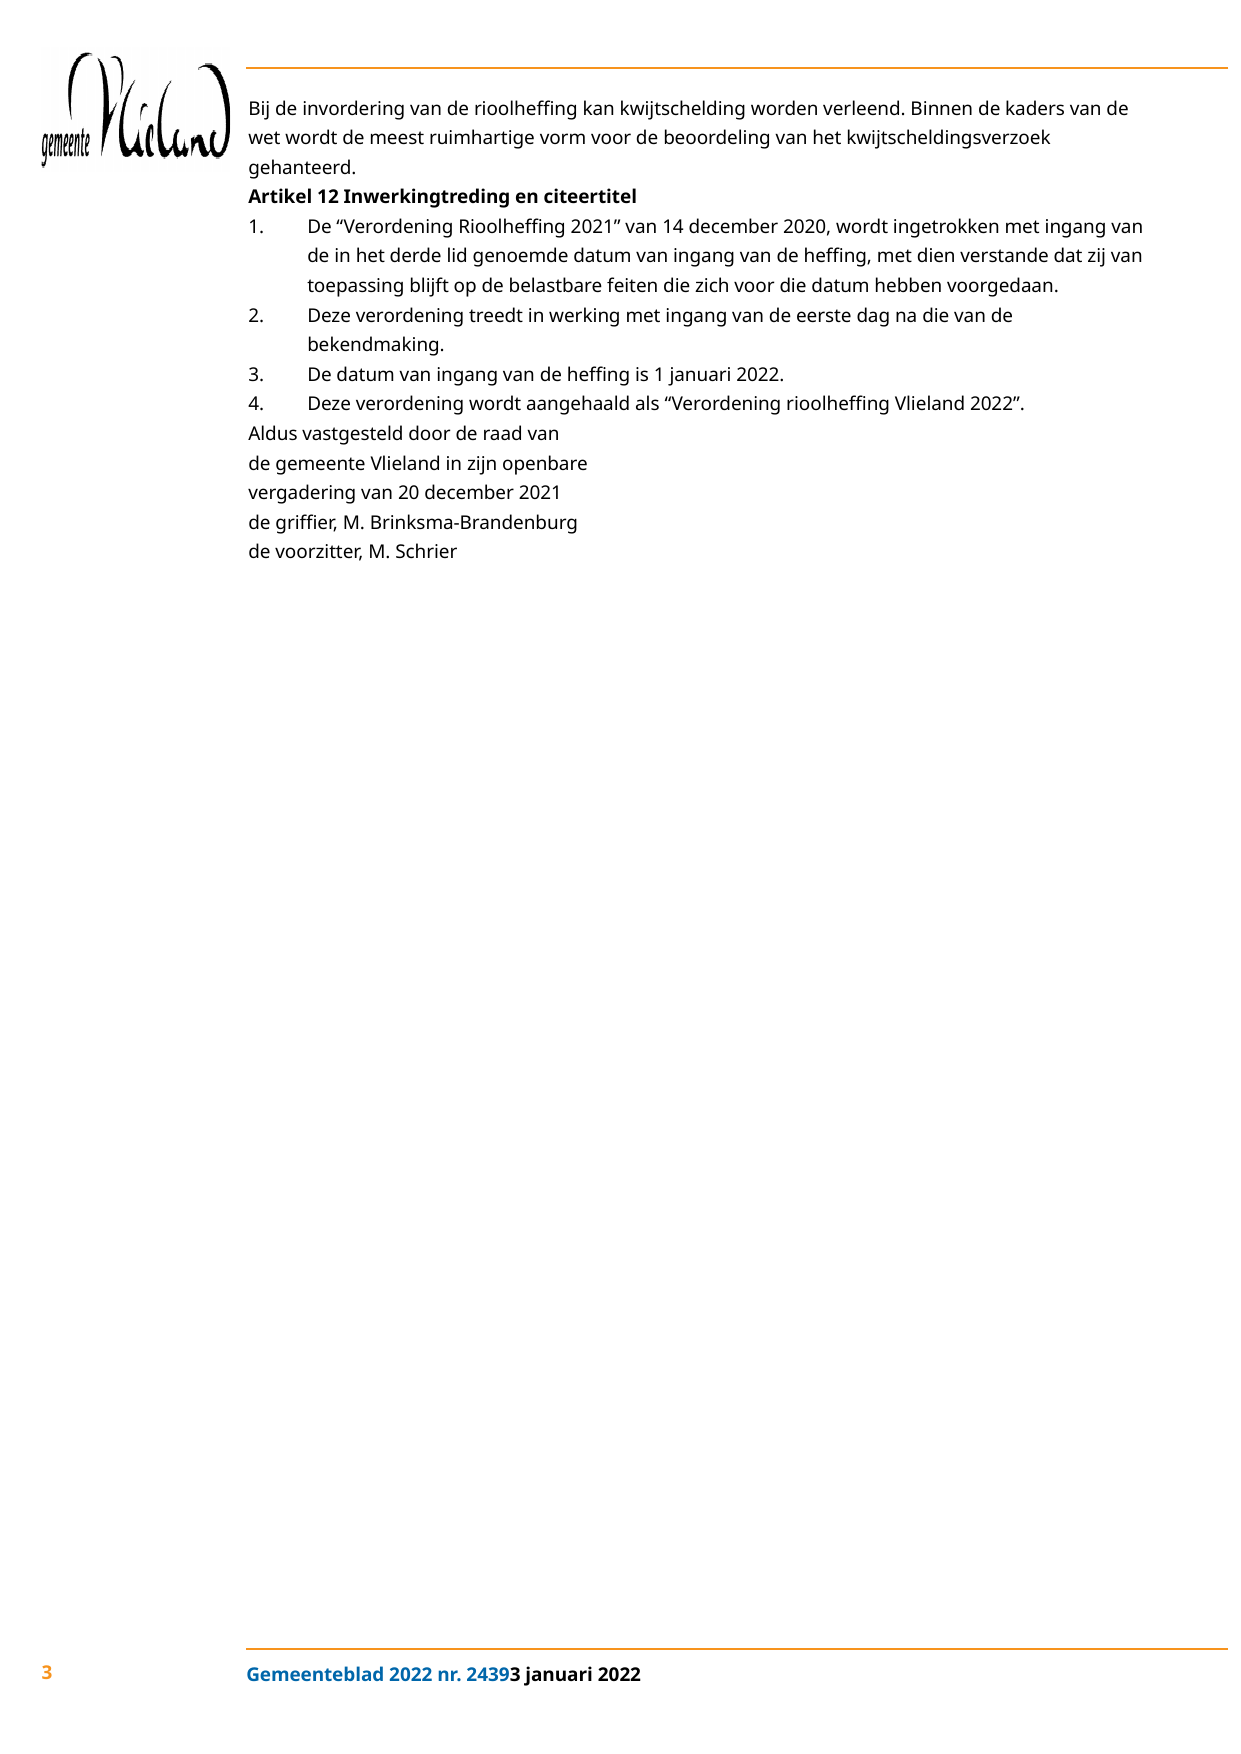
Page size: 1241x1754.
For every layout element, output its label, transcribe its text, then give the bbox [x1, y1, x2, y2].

picture [41, 47, 231, 172]
text Bij de invordering van de rioolheffing kan kwijtschelding worden verleend. Binnen de kaders van de wet wordt de meest ruimhartige vorm voor de beoordeling van het kwijtscheldingsverzoek gehanteerd. [248, 95, 1152, 180]
list Deze verordening treedt in werking met ingang van de eerste dag na die van de bekendmaking. [248, 302, 1152, 357]
text Artikel 12 Inwerkingtreding en citeertitel [248, 183, 1152, 209]
text de voorzitter, M. Schrier [248, 538, 1152, 564]
list De “Verordening Rioolheffing 2021” van 14 december 2020, wordt ingetrokken met ingang van de in het derde lid genoemde datum van ingang van de heffing, met dien verstande dat zij van toepassing blijft op de belastbare feiten die zich voor die datum hebben voorgedaan. [248, 213, 1152, 298]
list Deze verordening wordt aangehaald als “Verordening rioolheffing Vlieland 2022”. [248, 391, 1152, 416]
text vergadering van 20 december 2021 [248, 479, 1152, 505]
list De datum van ingang van de heffing is 1 januari 2022. [248, 361, 1152, 387]
text de griffier, M. Brinksma-Brandenburg [248, 509, 1152, 535]
text Aldus vastgesteld door de raad van [248, 420, 1152, 446]
text de gemeente Vlieland in zijn openbare [248, 450, 1152, 476]
